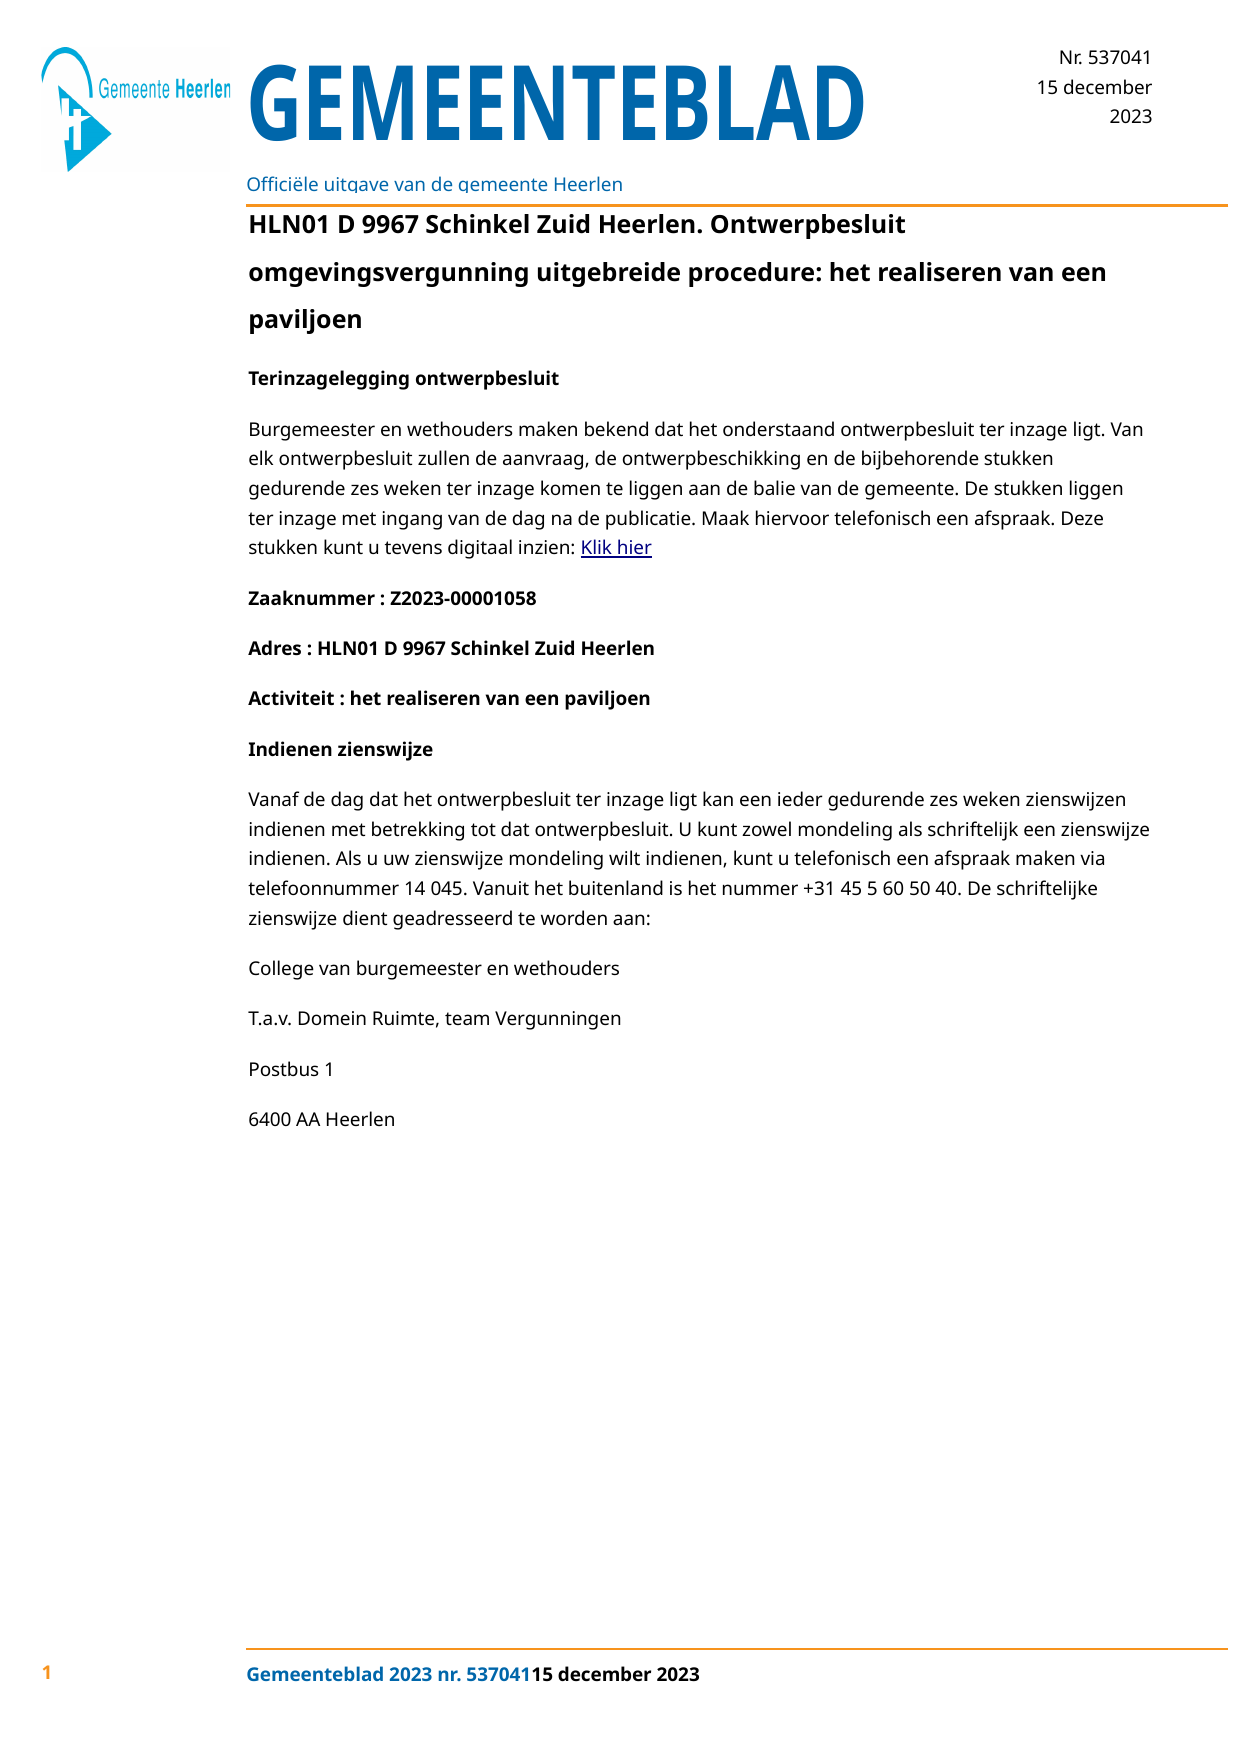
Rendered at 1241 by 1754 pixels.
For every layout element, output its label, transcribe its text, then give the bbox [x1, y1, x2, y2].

text Burgemeester en wethouders maken bekend dat het onderstaand ontwerpbesluit ter inzage ligt. Van elk ontwerpbesluit zullen de aanvraag, de ontwerpbeschikking en de bijbehorende stukken gedurende zes weken ter inzage komen te liggen aan de balie van de gemeente. De stukken liggen ter inzage met ingang van de dag na de publicatie. Maak hiervoor telefonisch een afspraak. Deze stukken kunt u tevens digitaal inzien: Klik hier [248, 416, 1152, 560]
text Activiteit : het realiseren van een paviljoen [248, 686, 1152, 711]
text Zaaknummer : Z2023-00001058 [248, 585, 1152, 610]
text College van burgemeester en wethouders [248, 955, 1152, 981]
text Indienen zienswijze [248, 736, 1152, 762]
text HLN01 D 9967 Schinkel Zuid Heerlen. Ontwerpbesluit omgevingsvergunning uitgebreide procedure: het realiseren van een paviljoen [248, 207, 1152, 336]
picture [41, 47, 231, 172]
text Vanaf de dag dat het ontwerpbesluit ter inzage ligt kan een ieder gedurende zes weken zienswijzen indienen met betrekking tot dat ontwerpbesluit. U kunt zowel mondeling als schriftelijk een zienswijze indienen. Als u uw zienswijze mondeling wilt indienen, kunt u telefonisch een afspraak maken via telefoonnummer 14 045. Vanuit het buitenland is het nummer +31 45 5 60 50 40. De schriftelijke zienswijze dient geadresseerd te worden aan: [248, 786, 1152, 930]
text Adres : HLN01 D 9967 Schinkel Zuid Heerlen [248, 635, 1152, 661]
text Terinzagelegging ontwerpbesluit [248, 366, 1152, 391]
text T.a.v. Domein Ruimte, team Vergunningen [248, 1006, 1152, 1031]
text 6400 AA Heerlen [248, 1106, 1152, 1132]
picture [41, 47, 59, 70]
text Postbus 1 [248, 1056, 1152, 1082]
